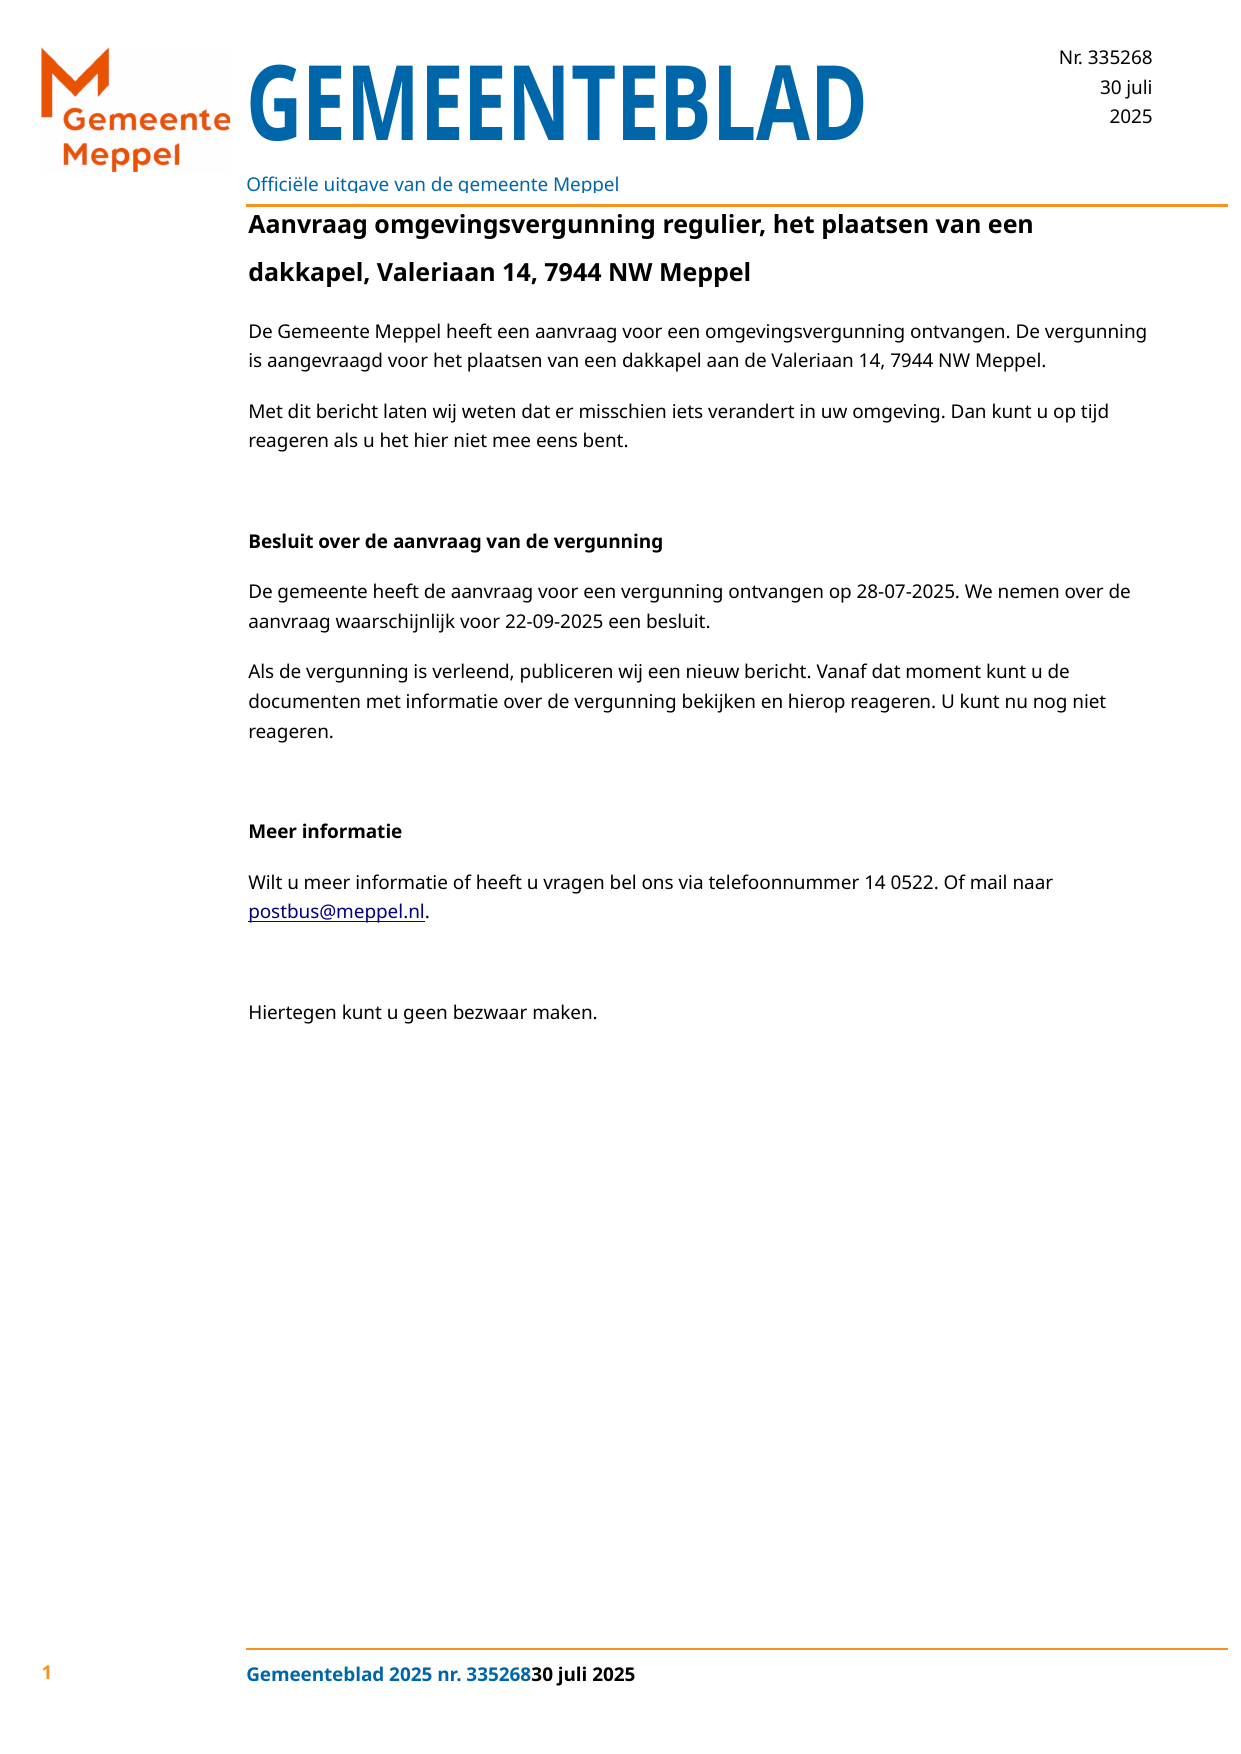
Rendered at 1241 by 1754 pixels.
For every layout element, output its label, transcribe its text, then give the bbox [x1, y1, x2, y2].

text Aanvraag omgevingsvergunning regulier, het plaatsen van een dakkapel, Valeriaan 14, 7944 NW Meppel [248, 207, 1152, 288]
text Hiertegen kunt u geen bezwaar maken. [248, 999, 1152, 1025]
text Als de vergunning is verleend, publiceren wij een nieuw bericht. Vanaf dat moment kunt u de documenten met informatie over de vergunning bekijken en hierop reageren. U kunt nu nog niet reageren. [248, 659, 1152, 744]
text Besluit over de aanvraag van de vergunning [248, 528, 1152, 554]
text Meer informatie [248, 819, 1152, 844]
text De gemeente heeft de aanvraag voor een vergunning ontvangen op 28-07-2025. We nemen over de aanvraag waarschijnlijk voor 22-09-2025 een besluit. [248, 579, 1152, 634]
text De Gemeente Meppel heeft een aanvraag voor een omgevingsvergunning ontvangen. De vergunning is aangevraagd voor het plaatsen van een dakkapel aan de Valeriaan 14, 7944 NW Meppel. [248, 318, 1152, 373]
picture [41, 47, 231, 172]
text Wilt u meer informatie of heeft u vragen bel ons via telefoonnummer 14 0522. Of mail naar postbus@meppel.nl. [248, 869, 1152, 924]
text Met dit bericht laten wij weten dat er misschien iets verandert in uw omgeving. Dan kunt u op tijd reageren als u het hier niet mee eens bent. [248, 398, 1152, 453]
